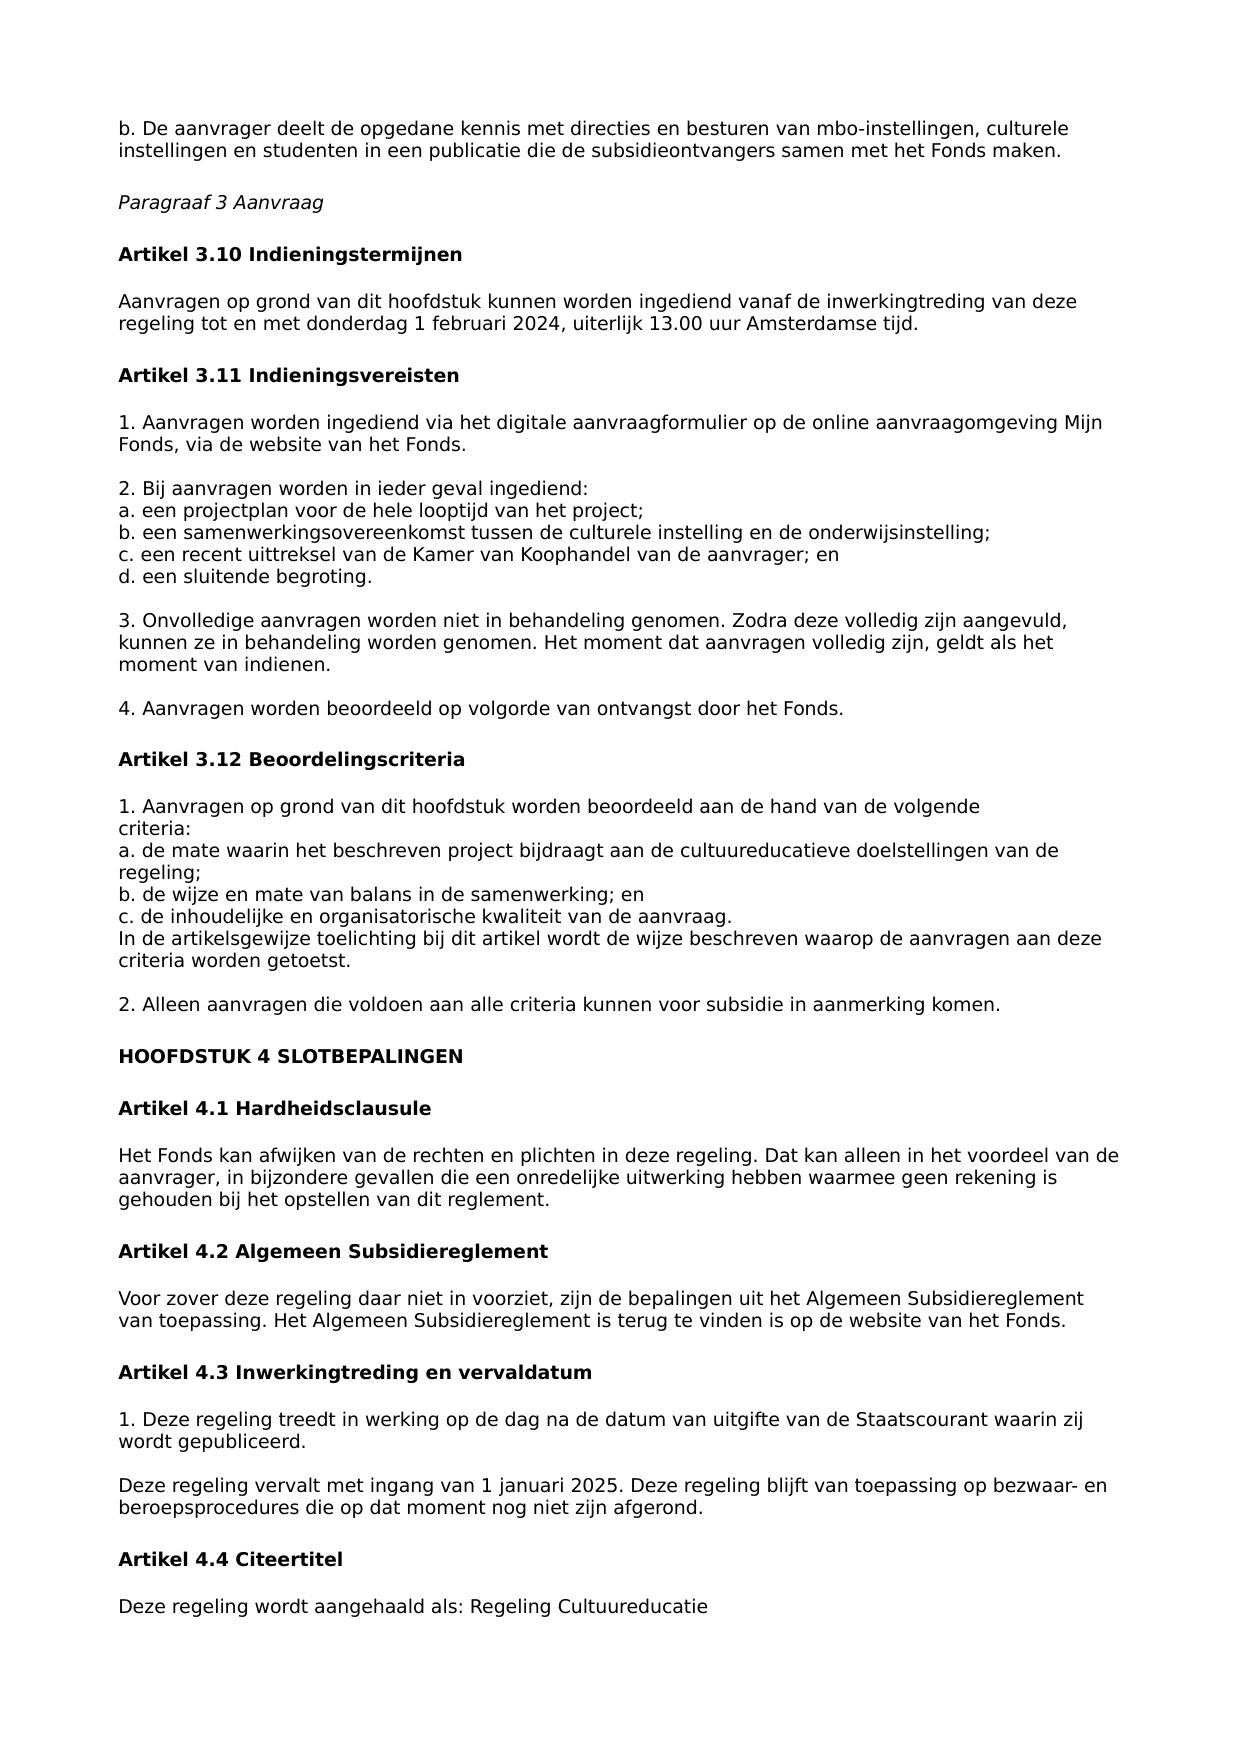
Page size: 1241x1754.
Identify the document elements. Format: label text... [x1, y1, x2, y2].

text d. een sluitende begroting. [118, 566, 1122, 588]
text c. de inhoudelijke en organisatorische kwaliteit van de aanvraag. [118, 906, 1122, 928]
subtitle Artikel 3.12 Beoordelingscriteria [118, 749, 1122, 771]
text 1. Deze regeling treedt in werking op de dag na de datum van uitgifte van de Staatscourant waarin zij wordt gepubliceerd. [118, 1409, 1122, 1453]
subtitle Artikel 4.2 Algemeen Subsidiereglement [118, 1241, 1122, 1263]
subtitle Artikel 4.4 Citeertitel [118, 1549, 1122, 1571]
text 1. Aanvragen worden ingediend via het digitale aanvraagformulier op de online aanvraagomgeving Mijn Fonds, via de website van het Fonds. [118, 412, 1122, 456]
text Deze regeling wordt aangehaald als: Regeling Cultuureducatie [118, 1596, 1122, 1618]
text 4. Aanvragen worden beoordeeld op volgorde van ontvangst door het Fonds. [118, 697, 1122, 719]
text 1. Aanvragen op grond van dit hoofdstuk worden beoordeeld aan de hand van de volgende [118, 796, 1122, 818]
subtitle Paragraaf 3 Aanvraag [118, 192, 1122, 214]
text Het Fonds kan afwijken van de rechten en plichten in deze regeling. Dat kan alleen in het voordeel van de aanvrager, in bijzondere gevallen die een onredelijke uitwerking hebben waarmee geen rekening is gehouden bij het opstellen van dit reglement. [118, 1145, 1122, 1211]
text a. de mate waarin het beschreven project bijdraagt aan de cultuureducatieve doelstellingen van de regeling; [118, 840, 1122, 884]
text Deze regeling vervalt met ingang van 1 januari 2025. Deze regeling blijft van toepassing op bezwaar- en beroepsprocedures die op dat moment nog niet zijn afgerond. [118, 1475, 1122, 1519]
text 3. Onvolledige aanvragen worden niet in behandeling genomen. Zodra deze volledig zijn aangevuld, kunnen ze in behandeling worden genomen. Het moment dat aanvragen volledig zijn, geldt als het moment van indienen. [118, 609, 1122, 676]
subtitle Artikel 4.3 Inwerkingtreding en vervaldatum [118, 1362, 1122, 1384]
subtitle Artikel 3.11 Indieningsvereisten [118, 365, 1122, 387]
text b. de wijze en mate van balans in de samenwerking; en [118, 884, 1122, 906]
text criteria: [118, 818, 1122, 840]
text 2. Alleen aanvragen die voldoen aan alle criteria kunnen voor subsidie in aanmerking komen. [118, 994, 1122, 1016]
text In de artikelsgewijze toelichting bij dit artikel wordt de wijze beschreven waarop de aanvragen aan deze criteria worden getoetst. [118, 928, 1122, 972]
text b. een samenwerkingsovereenkomst tussen de culturele instelling en de onderwijsinstelling; [118, 522, 1122, 544]
text Aanvragen op grond van dit hoofdstuk kunnen worden ingediend vanaf de inwerkingtreding van deze regeling tot en met donderdag 1 februari 2024, uiterlijk 13.00 uur Amsterdamse tijd. [118, 291, 1122, 335]
text a. een projectplan voor de hele looptijd van het project; [118, 500, 1122, 522]
subtitle HOOFDSTUK 4 SLOTBEPALINGEN [118, 1046, 1122, 1068]
subtitle Artikel 4.1 Hardheidsclausule [118, 1098, 1122, 1120]
text b. De aanvrager deelt de opgedane kennis met directies en besturen van mbo-instellingen, culturele instellingen en studenten in een publicatie die de subsidieontvangers samen met het Fonds maken. [118, 118, 1122, 162]
text c. een recent uittreksel van de Kamer van Koophandel van de aanvrager; en [118, 544, 1122, 566]
text 2. Bij aanvragen worden in ieder geval ingediend: [118, 478, 1122, 500]
subtitle Artikel 3.10 Indieningstermijnen [118, 244, 1122, 266]
text Voor zover deze regeling daar niet in voorziet, zijn de bepalingen uit het Algemeen Subsidiereglement van toepassing. Het Algemeen Subsidiereglement is terug te vinden is op de website van het Fonds. [118, 1288, 1122, 1332]
